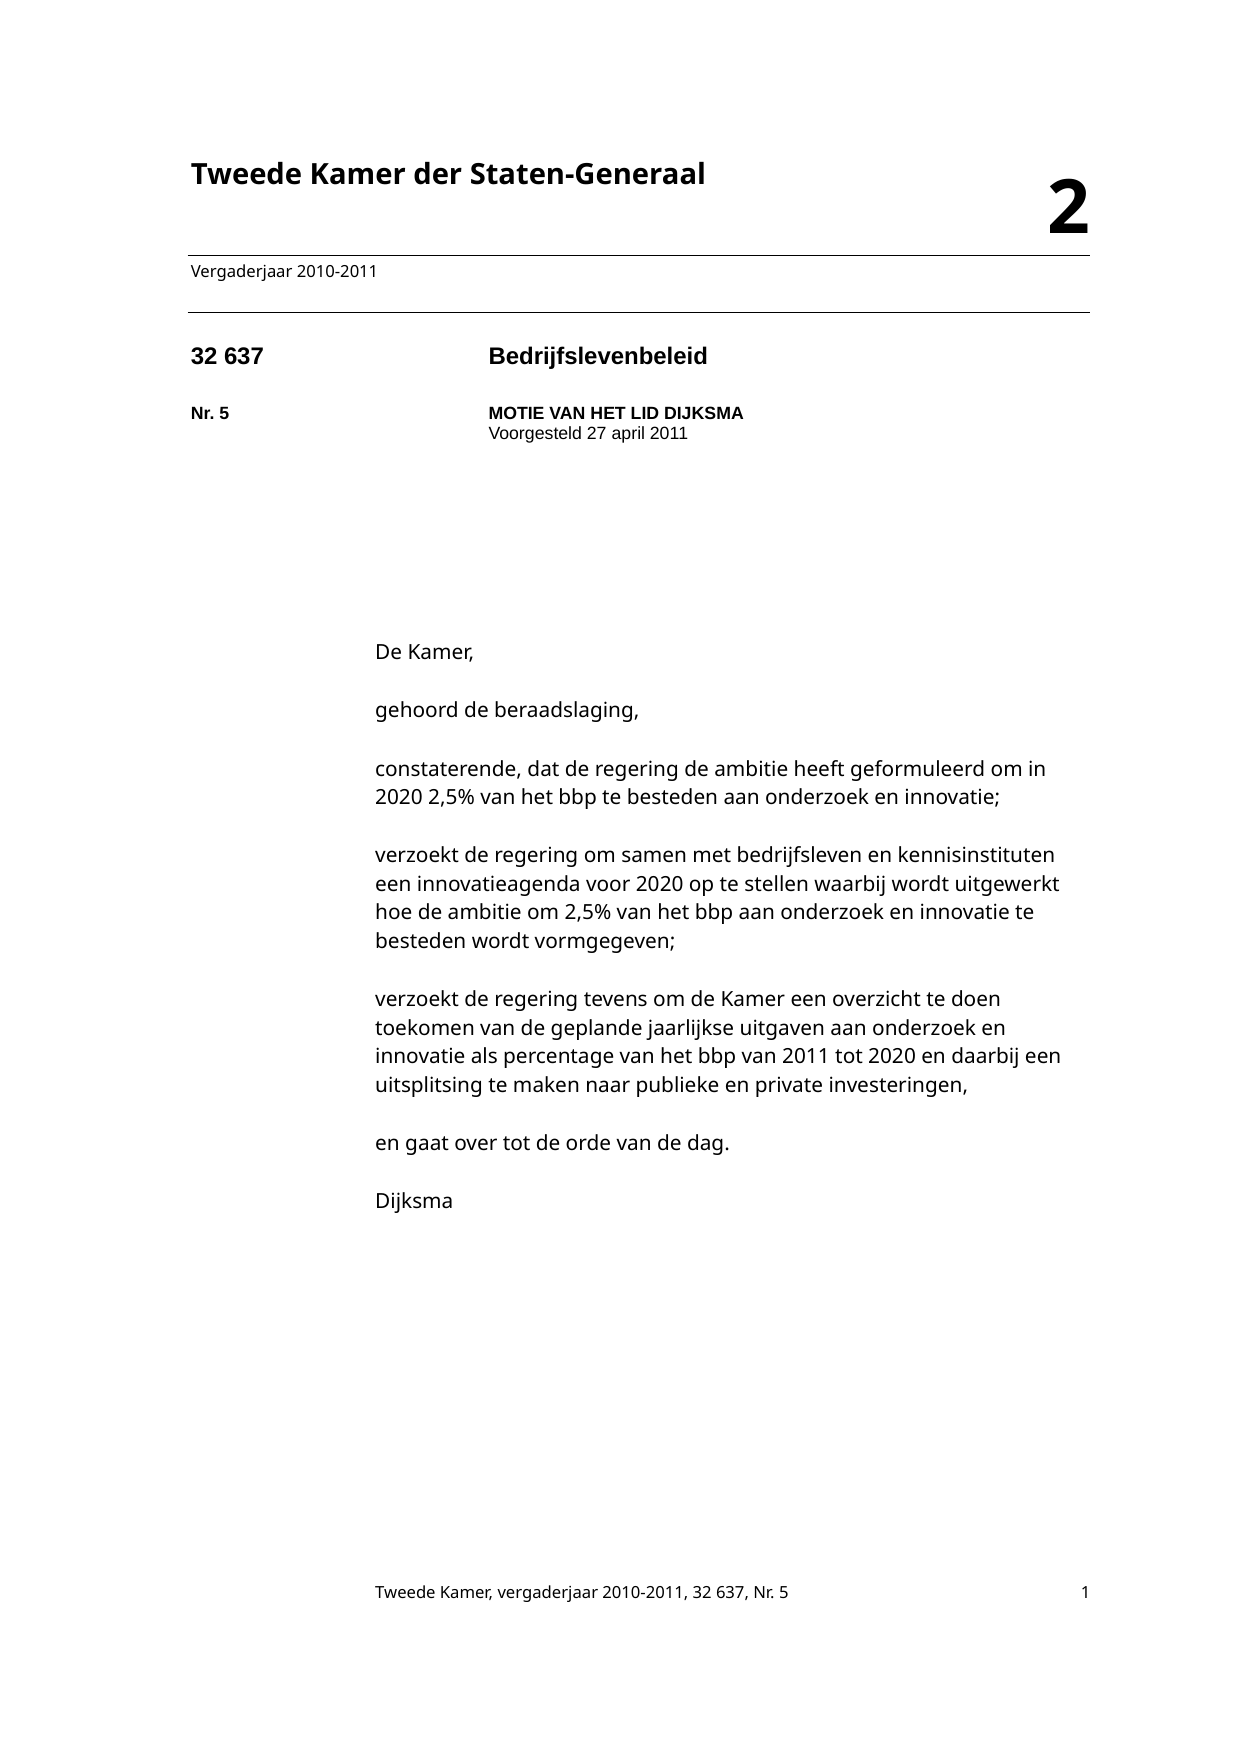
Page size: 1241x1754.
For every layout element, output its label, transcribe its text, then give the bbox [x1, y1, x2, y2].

text De Kamer, [375, 637, 1090, 665]
text gehoord de beraadslaging, [375, 695, 1090, 724]
text Dijksma [375, 1187, 1090, 1215]
table_header 2 [910, 150, 1090, 255]
table_cell MOTIE VAN HET LID DIJKSMA Voorgesteld 27 april 2011 [485, 399, 1090, 518]
text verzoekt de regering om samen met bedrijfsleven en kennisinstituten een innovatieagenda voor 2020 op te stellen waarbij wordt uitgewerkt hoe de ambitie om 2,5% van het bbp aan onderzoek en innovatie te besteden wordt vormgegeven; [375, 841, 1090, 954]
text en gaat over tot de orde van de dag. [375, 1128, 1090, 1157]
table_cell [485, 256, 1090, 312]
table_cell Vergaderjaar 2010-2011 [188, 256, 485, 312]
table_cell Nr. 5 [188, 399, 485, 518]
text verzoekt de regering tevens om de Kamer een overzicht te doen toekomen van de geplande jaarlijkse uitgaven aan onderzoek en innovatie als percentage van het bbp van 2011 tot 2020 en daarbij een uitsplitsing te maken naar publieke en private investeringen, [375, 984, 1090, 1098]
table_cell 32 637 [188, 339, 485, 399]
text constaterende, dat de regering de ambitie heeft geformuleerd om in 2020 2,5% van het bbp te besteden aan onderzoek en innovatie; [375, 754, 1090, 811]
table_header Tweede Kamer der Staten-Generaal [188, 150, 909, 255]
table_cell [485, 313, 1090, 339]
table_cell Bedrijfslevenbeleid [485, 339, 1090, 399]
table_cell [188, 313, 485, 339]
